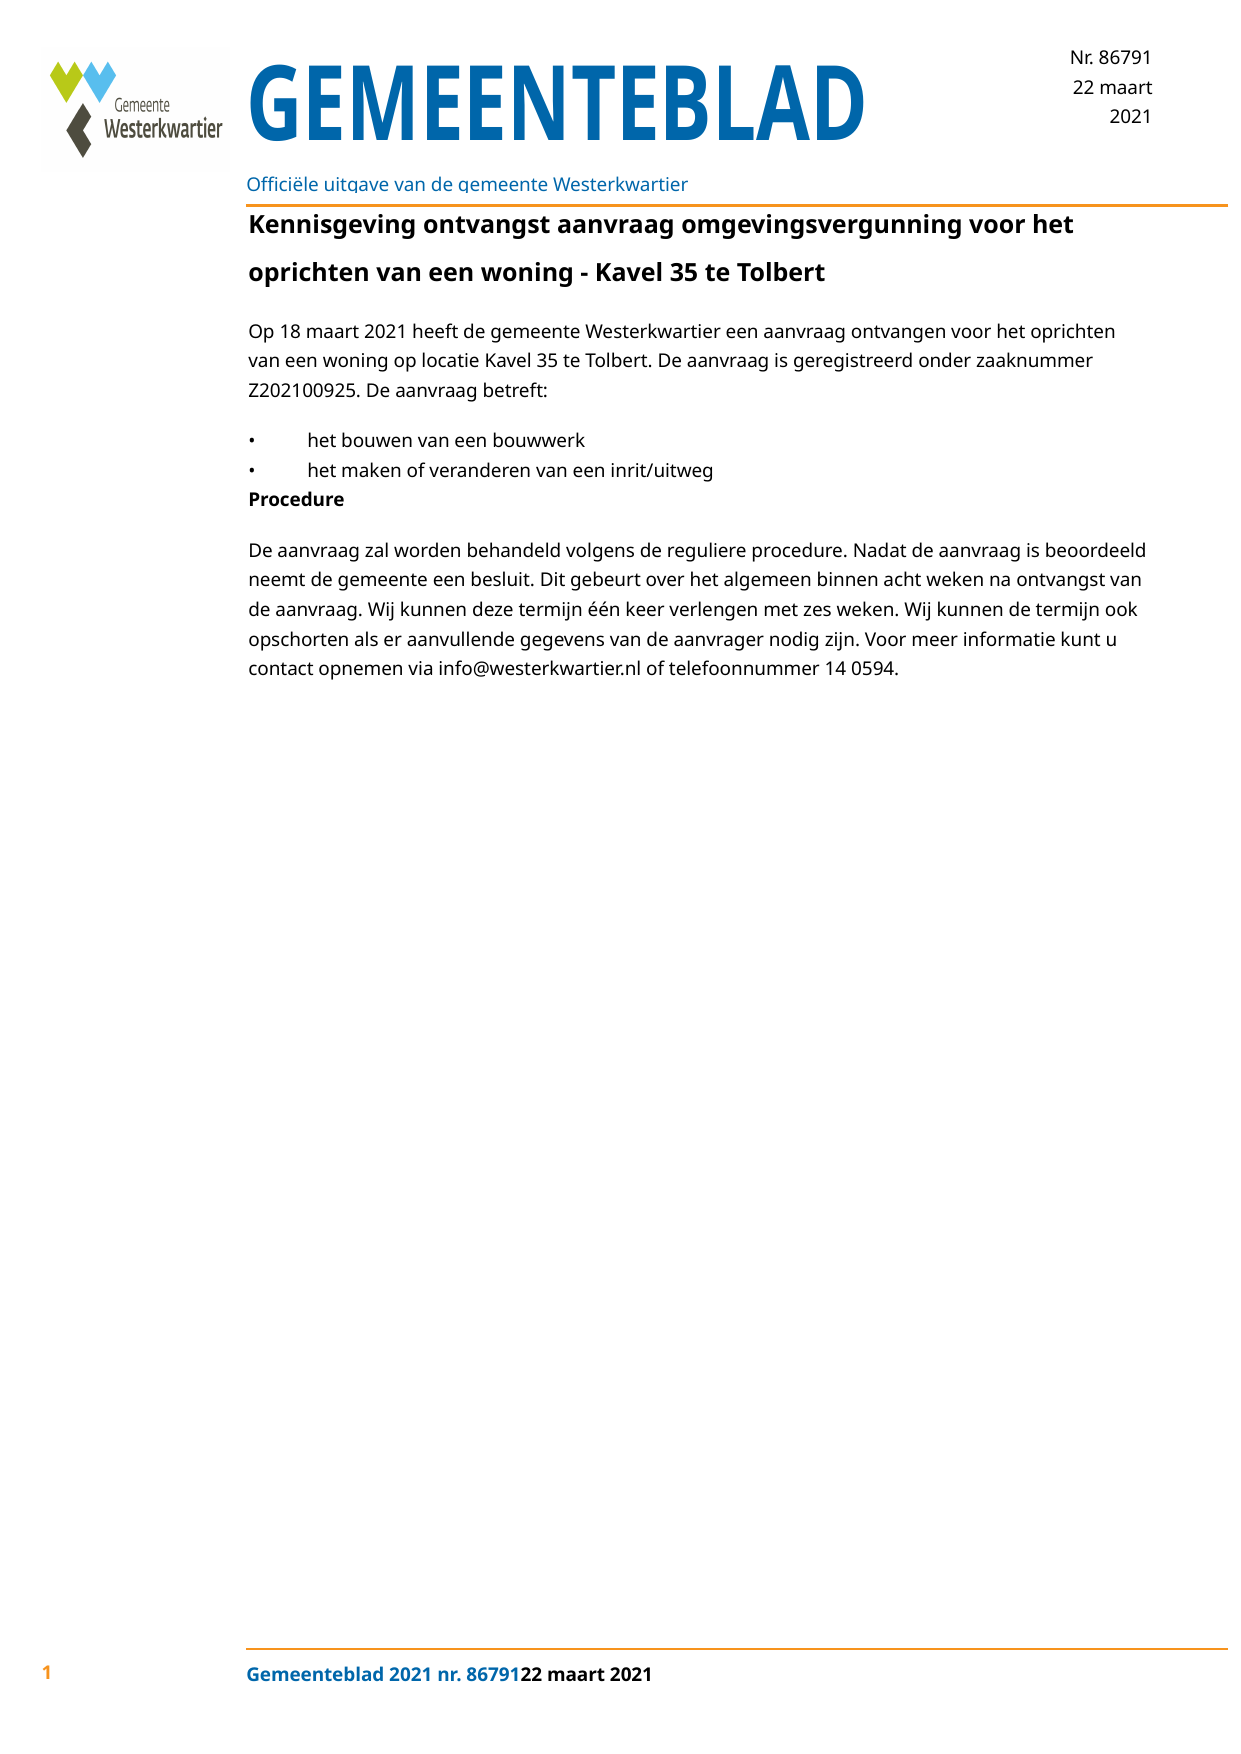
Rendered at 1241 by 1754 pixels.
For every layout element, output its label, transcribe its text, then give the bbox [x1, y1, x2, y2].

list het bouwen van een bouwwerk [248, 427, 1152, 453]
text Op 18 maart 2021 heeft de gemeente Westerkwartier een aanvraag ontvangen voor het oprichten van een woning op locatie Kavel 35 te Tolbert. De aanvraag is geregistreerd onder zaaknummer Z202100925. De aanvraag betreft: [248, 318, 1152, 403]
text Procedure [248, 487, 1152, 512]
text De aanvraag zal worden behandeld volgens de reguliere procedure. Nadat de aanvraag is beoordeeld neemt de gemeente een besluit. Dit gebeurt over het algemeen binnen acht weken na ontvangst van de aanvraag. Wij kunnen deze termijn één keer verlengen met zes weken. Wij kunnen de termijn ook opschorten als er aanvullende gegevens van de aanvrager nodig zijn. Voor meer informatie kunt u contact opnemen via info@westerkwartier.nl of telefoonnummer 14 0594. [248, 537, 1152, 681]
text Kennisgeving ontvangst aanvraag omgevingsvergunning voor het oprichten van een woning - Kavel 35 te Tolbert [248, 207, 1152, 288]
list het maken of veranderen van een inrit/uitweg [248, 457, 1152, 483]
picture [41, 47, 231, 172]
